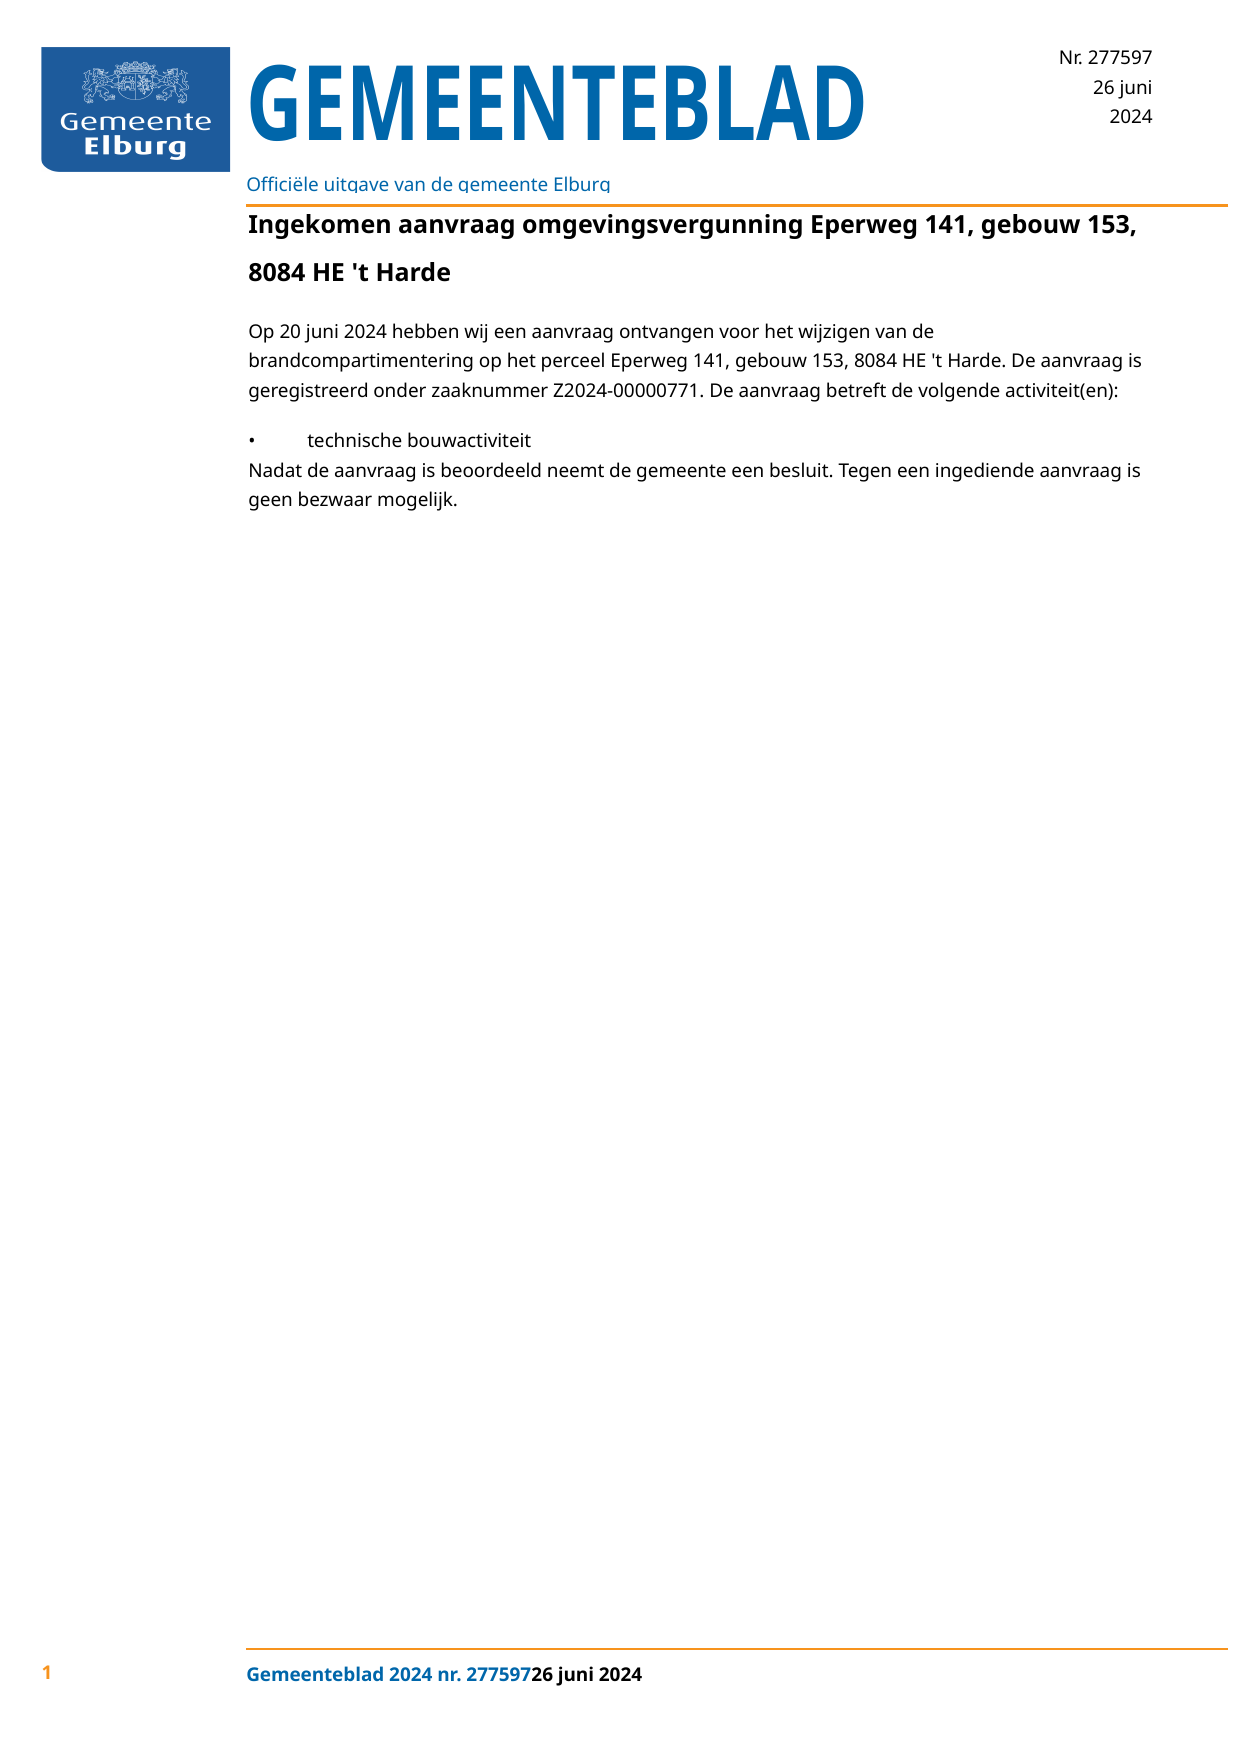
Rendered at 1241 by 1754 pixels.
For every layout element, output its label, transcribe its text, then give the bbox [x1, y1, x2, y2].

text Op 20 juni 2024 hebben wij een aanvraag ontvangen voor het wijzigen van de brandcompartimentering op het perceel Eperweg 141, gebouw 153, 8084 HE 't Harde. De aanvraag is geregistreerd onder zaaknummer Z2024-00000771. De aanvraag betreft de volgende activiteit(en): [248, 318, 1152, 403]
picture [41, 47, 231, 172]
text Ingekomen aanvraag omgevingsvergunning Eperweg 141, gebouw 153, 8084 HE 't Harde [248, 207, 1152, 288]
text Nadat de aanvraag is beoordeeld neemt de gemeente een besluit. Tegen een ingediende aanvraag is geen bezwaar mogelijk. [248, 457, 1152, 512]
list technische bouwactiviteit [248, 427, 1152, 453]
